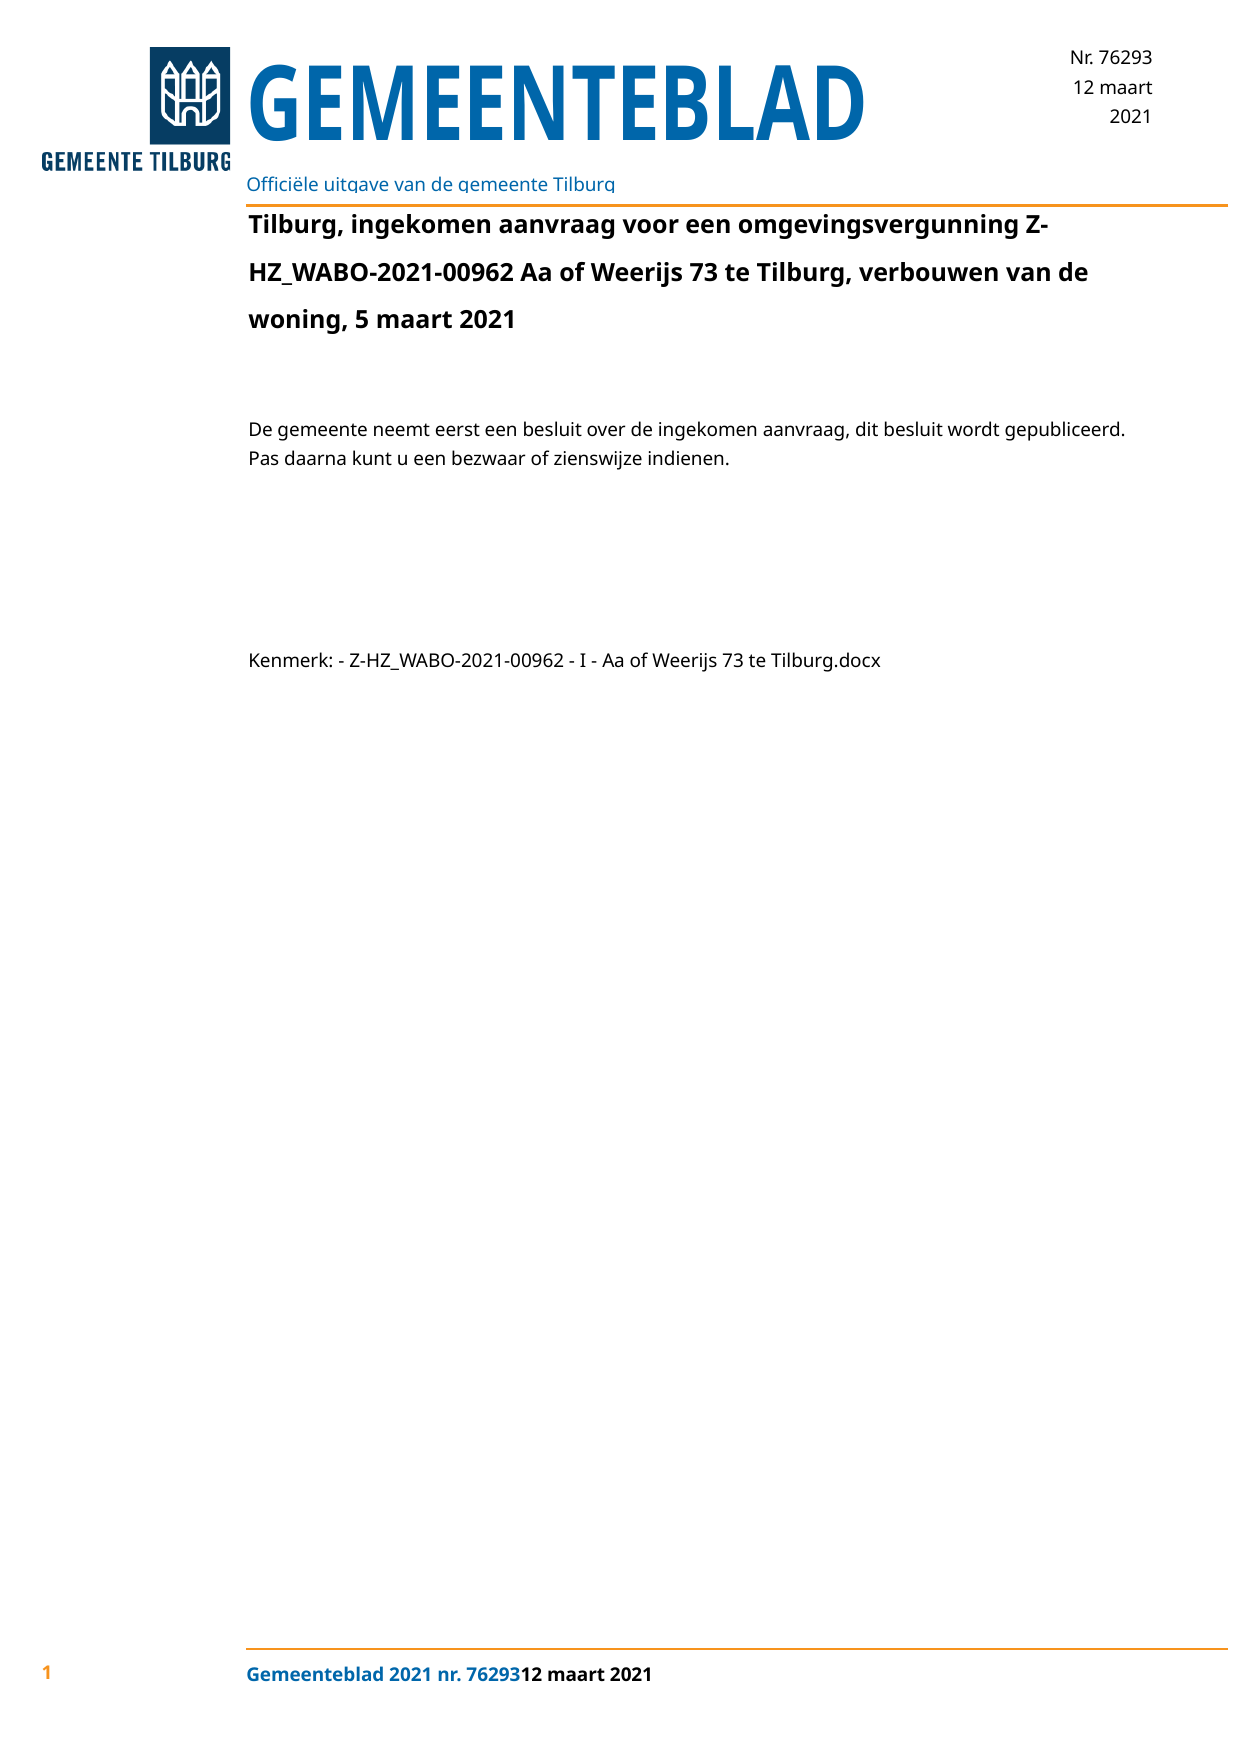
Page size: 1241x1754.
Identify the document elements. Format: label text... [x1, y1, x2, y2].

text Kenmerk: - Z-HZ_WABO-2021-00962 - I - Aa of Weerijs 73 te Tilburg.docx [248, 647, 1152, 673]
picture [41, 47, 231, 172]
text De gemeente neemt eerst een besluit over de ingekomen aanvraag, dit besluit wordt gepubliceerd. Pas daarna kunt u een bezwaar of zienswijze indienen. [248, 416, 1152, 471]
text Tilburg, ingekomen aanvraag voor een omgevingsvergunning Z-HZ_WABO-2021-00962 Aa of Weerijs 73 te Tilburg, verbouwen van de woning, 5 maart 2021 [248, 207, 1152, 336]
